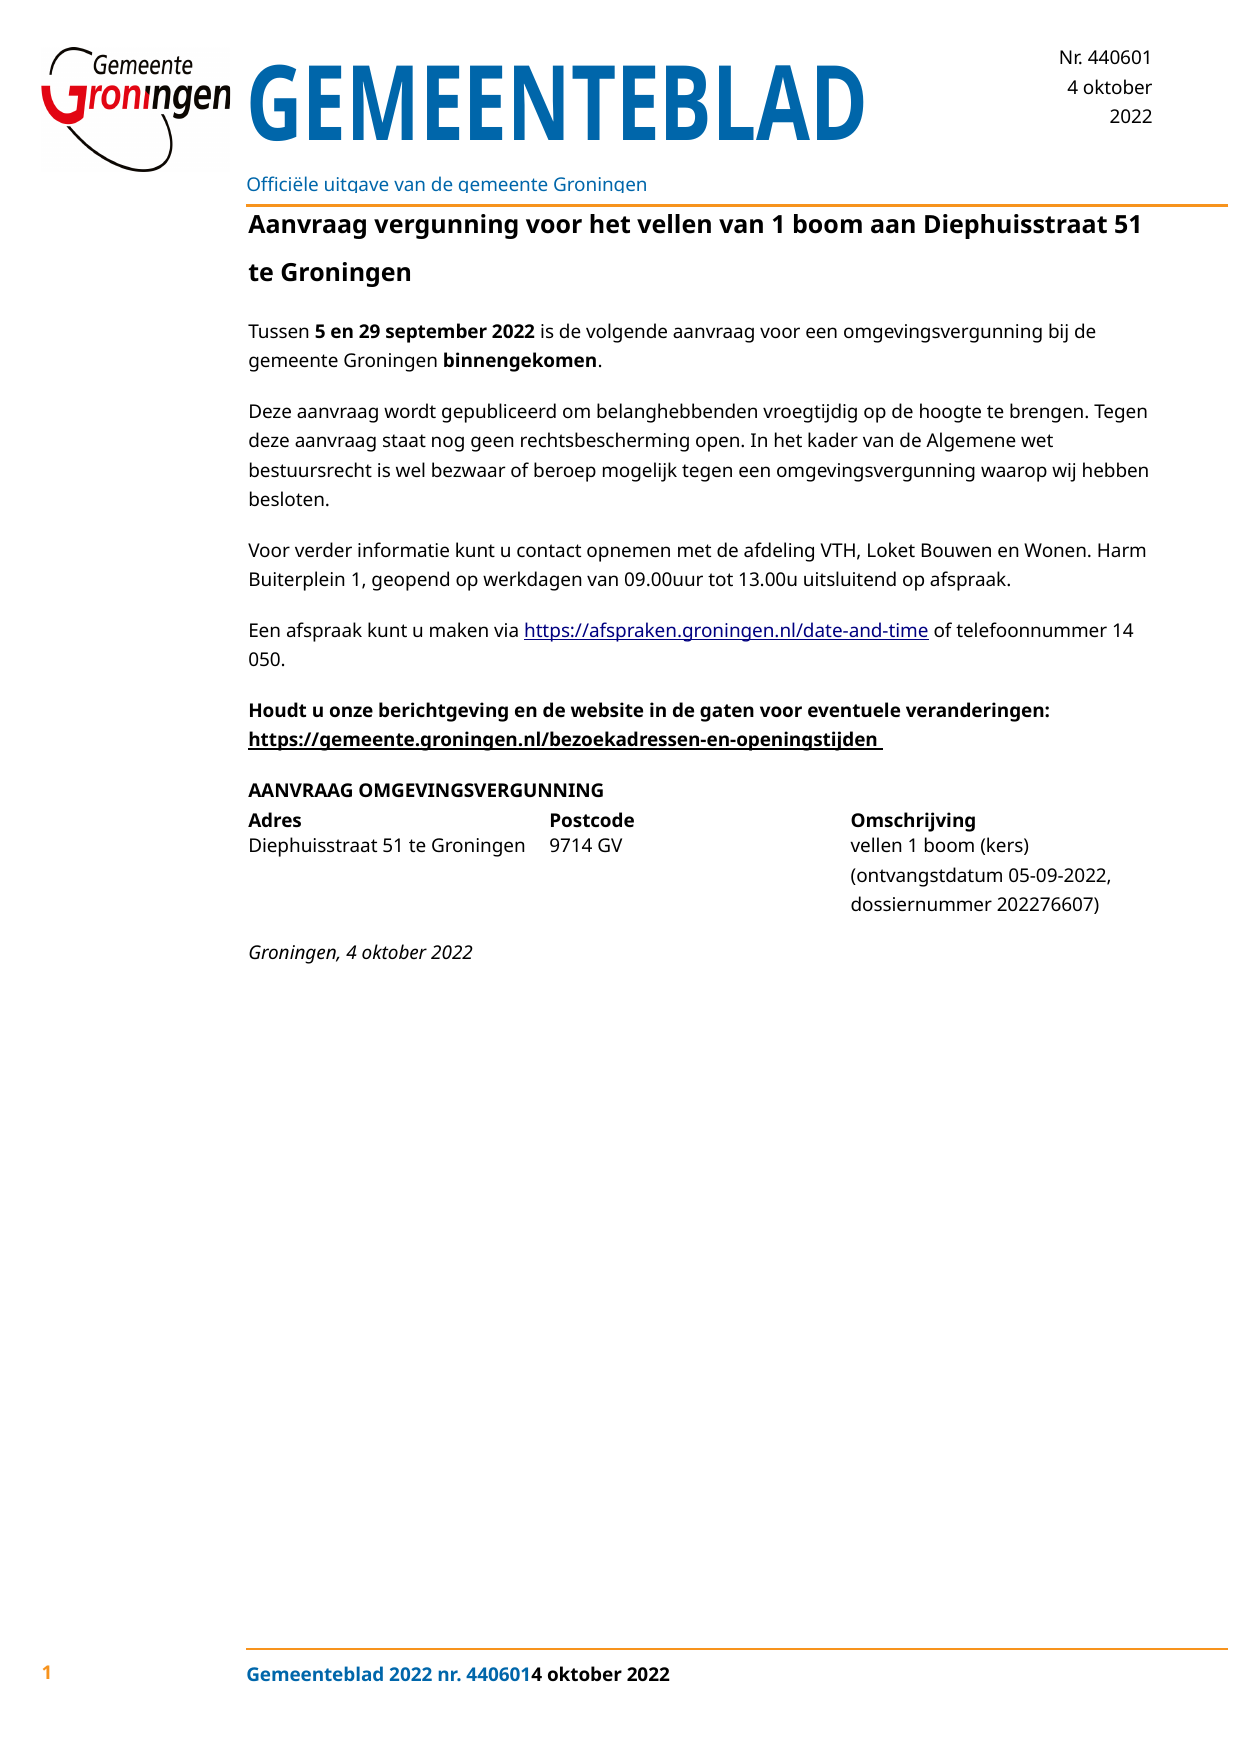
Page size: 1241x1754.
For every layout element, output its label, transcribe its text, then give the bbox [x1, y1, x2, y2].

text Houdt u onze berichtgeving en de website in de gaten voor eventuele veranderingen: https://gemeente.groningen.nl/bezoekadressen-en-openingstijden [248, 697, 1152, 752]
text AANVRAAG OMGEVINGSVERGUNNING [248, 777, 1152, 803]
picture [41, 47, 231, 172]
table_cell Diephuisstraat 51 te Groningen [248, 833, 549, 917]
table_cell vellen 1 boom (kers) (ontvangstdatum 05-09-2022, dossiernummer 202276607) [850, 833, 1152, 917]
text Tussen 5 en 29 september 2022 is de volgende aanvraag voor een omgevingsvergunning bij de gemeente Groningen binnengekomen. [248, 318, 1152, 373]
text Deze aanvraag wordt gepubliceerd om belanghebbenden vroegtijdig op de hoogte te brengen. Tegen deze aanvraag staat nog geen rechtsbescherming open. In het kader van de Algemene wet bestuursrecht is wel bezwaar of beroep mogelijk tegen een omgevingsvergunning waarop wij hebben besloten. [248, 398, 1152, 512]
text Groningen, 4 oktober 2022 [248, 939, 1152, 964]
text Aanvraag vergunning voor het vellen van 1 boom aan Diephuisstraat 51 te Groningen [248, 207, 1152, 288]
text Voor verder informatie kunt u contact opnemen met de afdeling VTH, Loket Bouwen en Wonen. Harm Buiterplein 1, geopend op werkdagen van 09.00uur tot 13.00u uitsluitend op afspraak. [248, 537, 1152, 592]
table_header Postcode [549, 807, 850, 832]
table_cell 9714 GV [549, 833, 850, 917]
text Een afspraak kunt u maken via https://afspraken.groningen.nl/date-and-time of telefoonnummer 14 050. [248, 617, 1152, 672]
table_header Omschrijving [850, 807, 1152, 832]
table_header Adres [248, 807, 549, 832]
